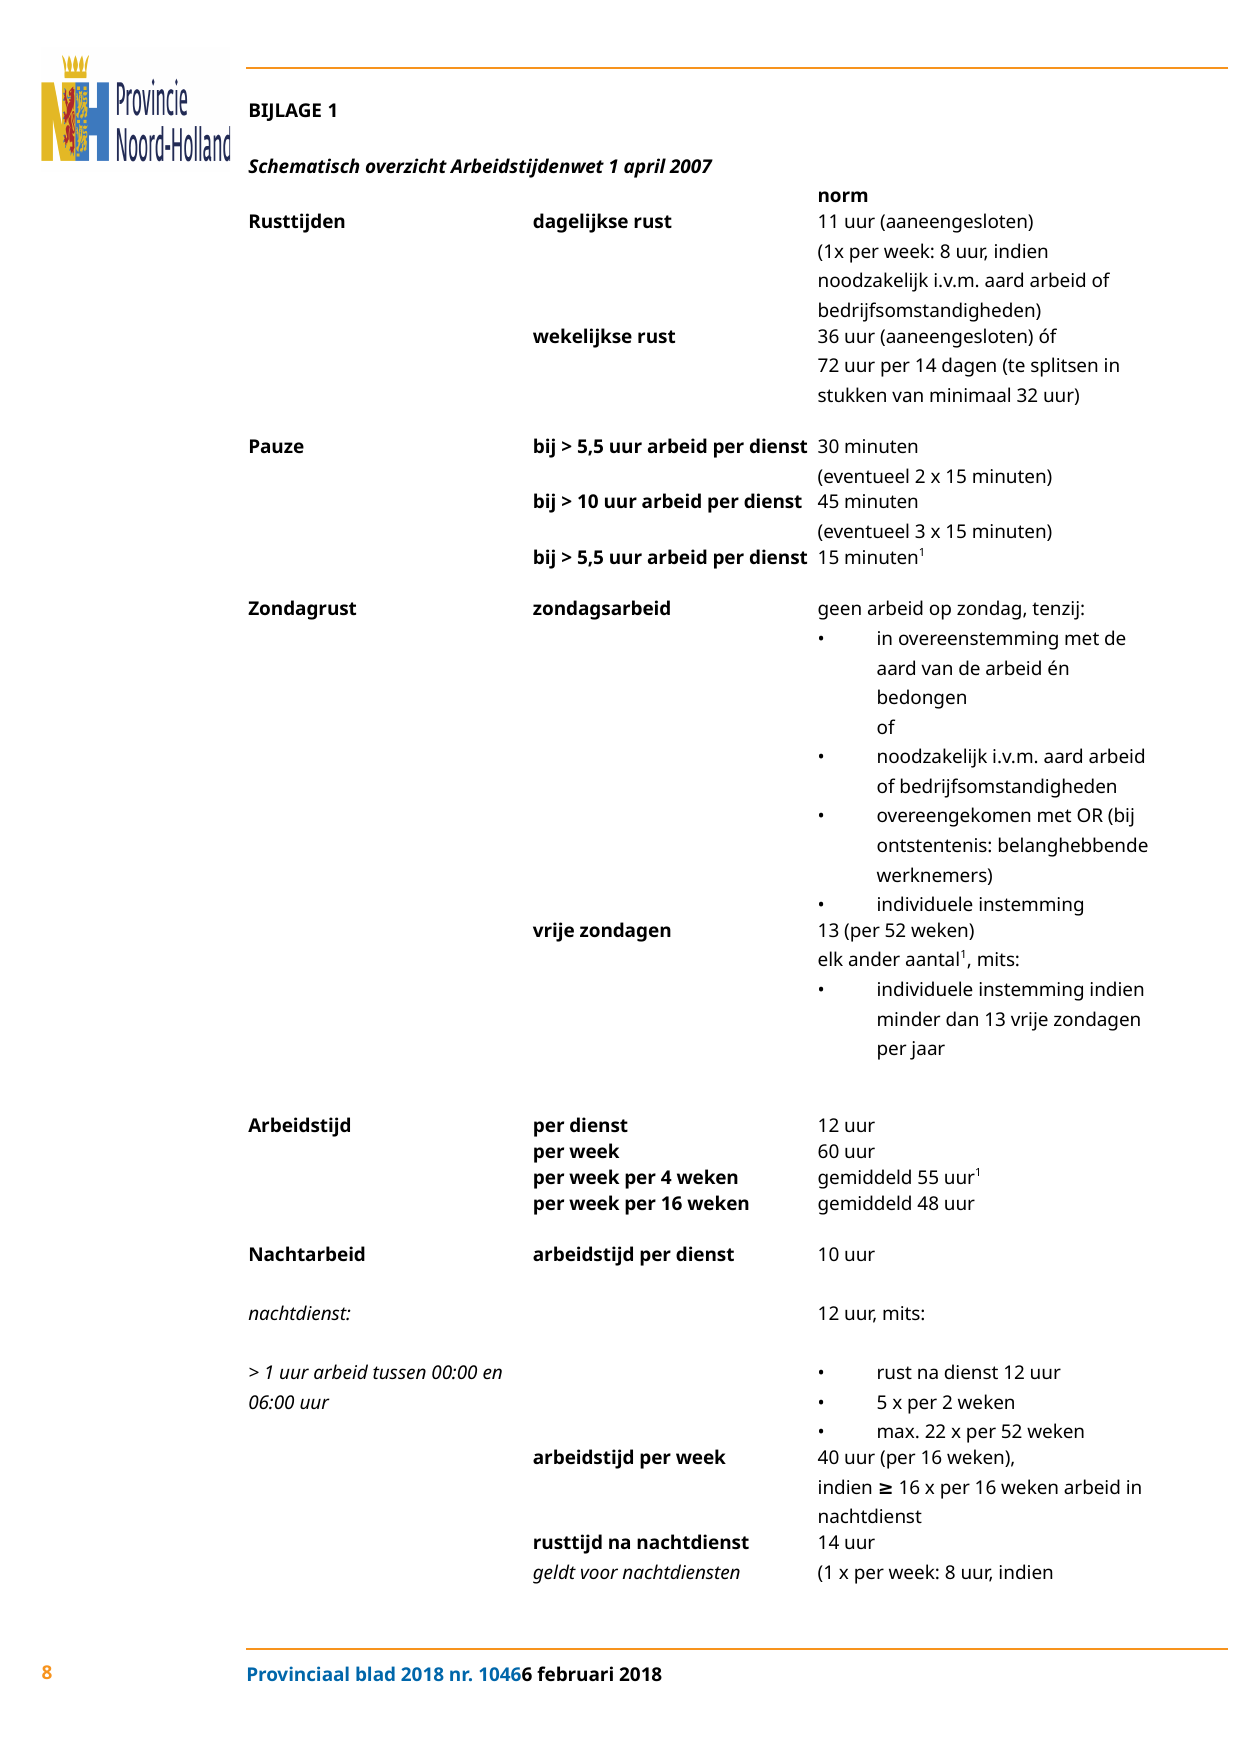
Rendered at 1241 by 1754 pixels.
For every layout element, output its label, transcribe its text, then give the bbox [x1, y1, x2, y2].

table_cell [818, 1087, 1152, 1113]
table_cell [533, 1061, 817, 1087]
table_cell per week per 16 weken [533, 1190, 817, 1216]
table_cell 36 uur (aaneengesloten) óf 72 uur per 14 dagen (te splitsen in stukken van minimaal 32 uur) [818, 323, 1152, 408]
table_cell gemiddeld 55 uur1 [818, 1164, 1152, 1190]
table_cell geen arbeid op zondag, tenzij: in overeenstemming met de aard van de arbeid én bedongen of noodzakelijk i.v.m. aard arbeid of bedrijfsomstandigheden overeengekomen met OR (bij ontstentenis: belanghebbende werknemers) individuele instemming [818, 596, 1152, 917]
table_cell 40 uur (per 16 weken), indien ≥ 16 x per 16 weken arbeid in nachtdienst [818, 1445, 1152, 1529]
table_cell 11 uur (aaneengesloten) (1x per week: 8 uur, indien noodzakelijk i.v.m. aard arbeid of bedrijfsomstandigheden) [818, 208, 1152, 323]
table_cell Nachtarbeid nachtdienst: > 1 uur arbeid tussen 00:00 en 06:00 uur [248, 1241, 533, 1444]
table_cell 30 minuten (eventueel 2 x 15 minuten) [818, 434, 1152, 489]
table_cell Arbeidstijd [248, 1113, 533, 1138]
table_cell [818, 570, 1152, 596]
table_cell [533, 1087, 817, 1113]
table_cell bij > 10 uur arbeid per dienst [533, 489, 817, 544]
table_cell 10 uur 12 uur, mits: rust na dienst 12 uur 5 x per 2 weken max. 22 x per 52 weken [818, 1241, 1152, 1444]
table_cell [248, 1190, 533, 1216]
table_cell [533, 1216, 817, 1241]
table_cell arbeidstijd per week [533, 1445, 817, 1529]
table_cell rusttijd na nachtdienst geldt voor nachtdiensten [533, 1529, 817, 1585]
table_cell [818, 408, 1152, 433]
table_cell [248, 408, 533, 433]
table_cell zondagsarbeid [533, 596, 817, 917]
table_cell [248, 1216, 533, 1241]
table_cell bij > 5,5 uur arbeid per dienst [533, 544, 817, 570]
table_cell [533, 408, 817, 433]
table_cell Rusttijden [248, 208, 533, 323]
table_cell arbeidstijd per dienst [533, 1241, 817, 1444]
table_cell [248, 544, 533, 570]
table_cell 15 minuten1 [818, 544, 1152, 570]
picture [41, 47, 231, 172]
table_cell 45 minuten (eventueel 3 x 15 minuten) [818, 489, 1152, 544]
table_cell per week per 4 weken [533, 1164, 817, 1190]
table_cell dagelijkse rust [533, 208, 817, 323]
table_cell gemiddeld 48 uur [818, 1190, 1152, 1216]
table_cell [818, 1061, 1152, 1087]
table_cell wekelijkse rust [533, 323, 817, 408]
table_cell [248, 1087, 533, 1113]
table_cell [248, 1164, 533, 1190]
table_header [533, 183, 817, 208]
text BIJLAGE 1 [248, 95, 1152, 123]
table_cell [248, 1061, 533, 1087]
table_header norm [818, 183, 1152, 208]
table_cell vrije zondagen [533, 917, 817, 1061]
table_cell 60 uur [818, 1138, 1152, 1164]
table_cell [818, 1216, 1152, 1241]
table_cell per week [533, 1138, 817, 1164]
table_cell [248, 1138, 533, 1164]
table_cell Zondagrust [248, 596, 533, 917]
table_cell [248, 570, 533, 596]
table_header [248, 183, 533, 208]
table_cell bij > 5,5 uur arbeid per dienst [533, 434, 817, 489]
table_cell per dienst [533, 1113, 817, 1138]
text Schematisch overzicht Arbeidstijdenwet 1 april 2007 [248, 153, 1152, 179]
table_cell Pauze [248, 434, 533, 489]
table_cell [248, 323, 533, 408]
table_cell 14 uur (1 x per week: 8 uur, indien [818, 1529, 1152, 1585]
table_cell [248, 489, 533, 544]
table_cell [248, 1529, 533, 1585]
table_cell [533, 570, 817, 596]
table_cell [248, 1445, 533, 1529]
table_cell 12 uur [818, 1113, 1152, 1138]
table_cell [248, 917, 533, 1061]
table_cell 13 (per 52 weken) elk ander aantal1, mits: individuele instemming indien minder dan 13 vrije zondagen per jaar [818, 917, 1152, 1061]
